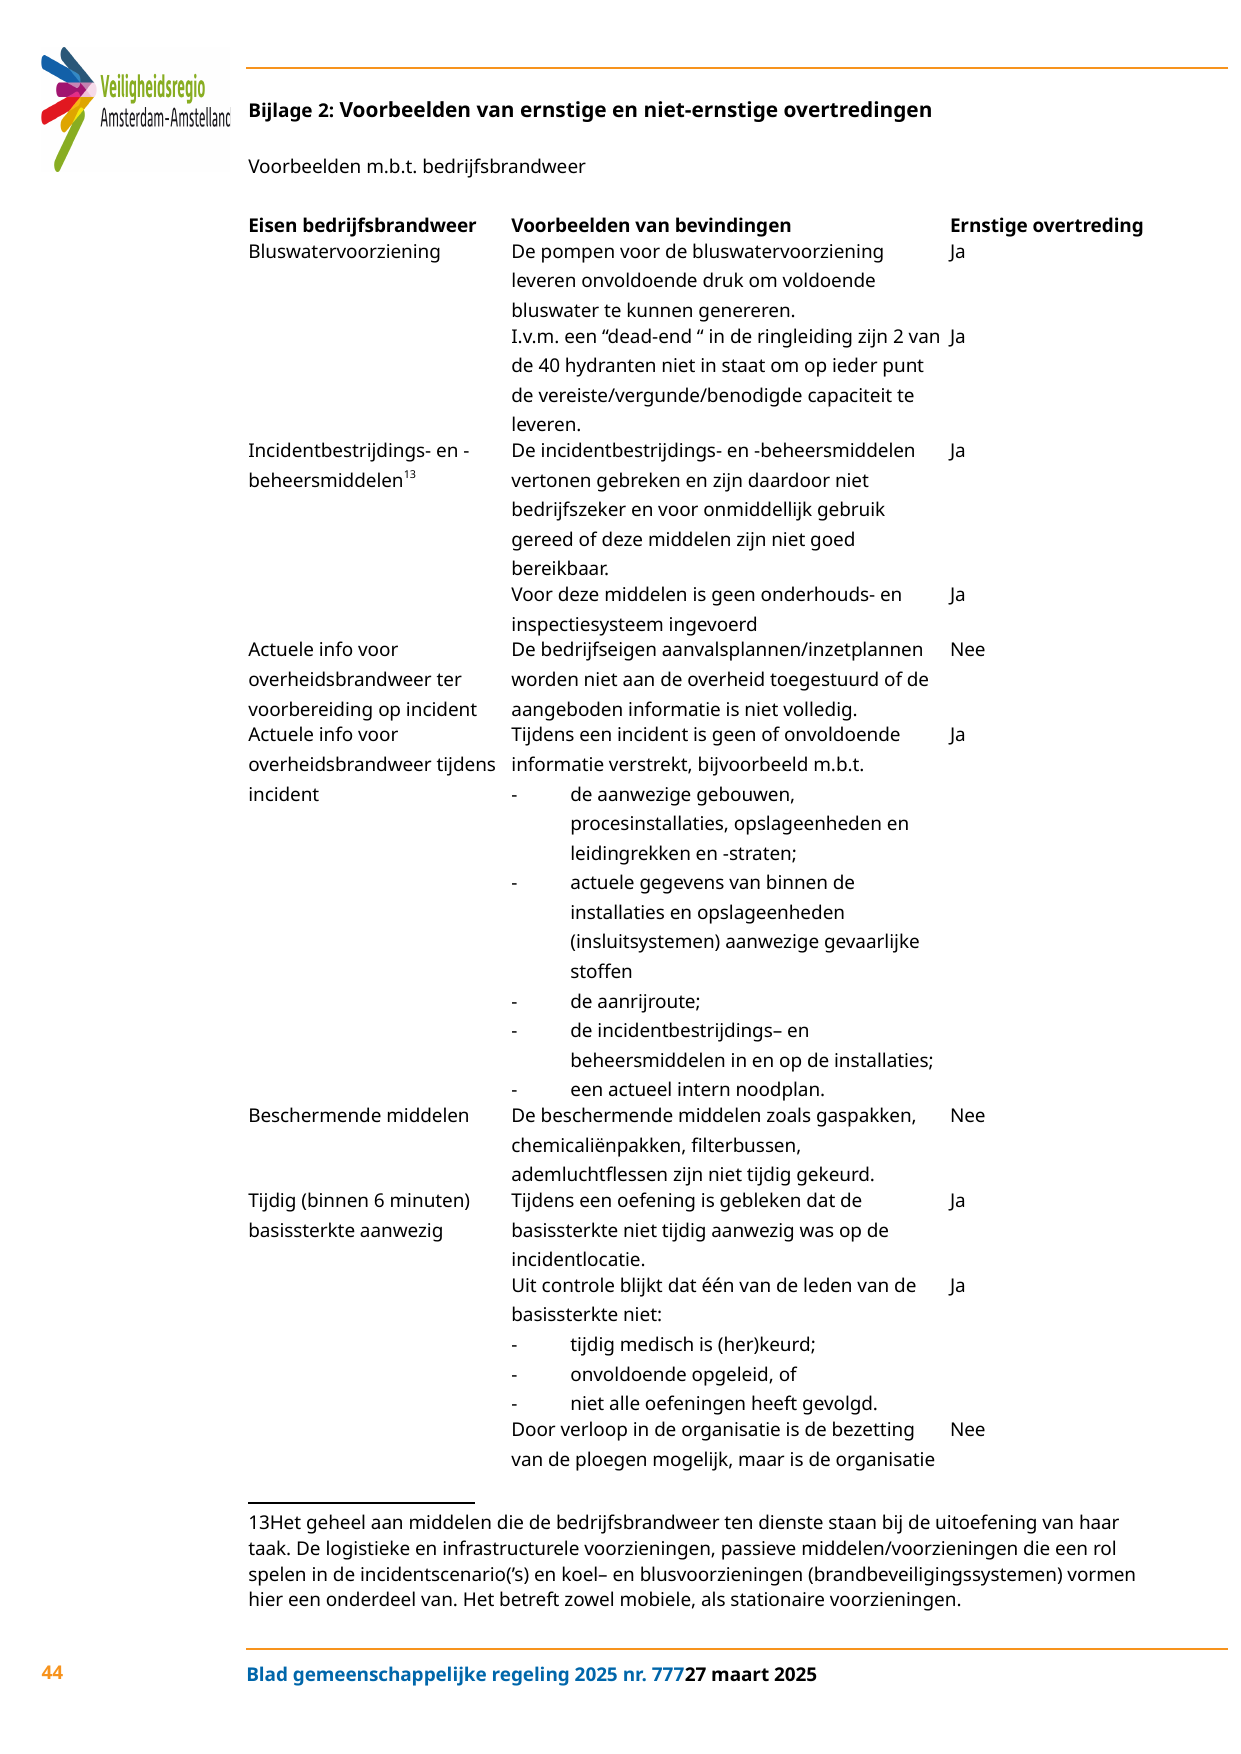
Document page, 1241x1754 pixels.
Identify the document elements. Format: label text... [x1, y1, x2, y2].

table_cell Nee [950, 637, 1152, 722]
table_cell Incidentbestrijdings- en -beheersmiddelen [248, 437, 511, 581]
table_header Eisen bedrijfsbrandweer [248, 212, 511, 238]
table_cell Ja [950, 1187, 1152, 1272]
table_cell De incidentbestrijdings- en -beheersmiddelen vertonen gebreken en zijn daardoor niet bedrijfszeker en voor onmiddellijk gebruik gereed of deze middelen zijn niet goed bereikbaar. [511, 437, 950, 581]
text Voorbeelden m.b.t. bedrijfsbrandweer [248, 153, 1152, 179]
table_cell Beschermende middelen [248, 1102, 511, 1187]
table_cell Ja [950, 722, 1152, 1102]
table_cell Tijdens een incident is geen of onvoldoende informatie verstrekt, bijvoorbeeld m.b.t. de aanwezige gebouwen, procesinstallaties, opslageenheden en leidingrekken en -straten; actuele gegevens van binnen de installaties en opslageenheden (insluitsystemen) aanwezige gevaarlijke stoffen de aanrijroute; de incidentbestrijdings– en beheersmiddelen in en op de installaties; een actueel intern noodplan. [511, 722, 950, 1102]
table_cell Ja [950, 1272, 1152, 1416]
table_cell Tijdig (binnen 6 minuten) basissterkte aanwezig [248, 1187, 511, 1272]
table_header Ernstige overtreding [950, 212, 1152, 238]
table_cell De bedrijfseigen aanvalsplannen/inzetplannen worden niet aan de overheid toegestuurd of de aangeboden informatie is niet volledig. [511, 637, 950, 722]
table_cell Nee [950, 1102, 1152, 1187]
table_cell Ja [950, 323, 1152, 437]
table_cell Bluswatervoorziening [248, 238, 511, 323]
table_cell Ja [950, 437, 1152, 581]
table_cell Tijdens een oefening is gebleken dat de basissterkte niet tijdig aanwezig was op de incidentlocatie. [511, 1187, 950, 1272]
table_cell [248, 1272, 511, 1416]
table_cell [248, 323, 511, 437]
table_cell De beschermende middelen zoals gaspakken, chemicaliënpakken, filterbussen, ademluchtflessen zijn niet tijdig gekeurd. [511, 1102, 950, 1187]
table_cell [248, 581, 511, 637]
table_cell Door verloop in de organisatie is de bezetting van de ploegen mogelijk, maar is de organisatie [511, 1416, 950, 1471]
table_cell Uit controle blijkt dat één van de leden van de basissterkte niet: tijdig medisch is (her)keurd; onvoldoende opgeleid, of niet alle oefeningen heeft gevolgd. [511, 1272, 950, 1416]
table_cell De pompen voor de bluswatervoorziening leveren onvoldoende druk om voldoende bluswater te kunnen genereren. [511, 238, 950, 323]
table_cell I.v.m. een “dead-end “ in de ringleiding zijn 2 van de 40 hydranten niet in staat om op ieder punt de vereiste/vergunde/benodigde capaciteit te leveren. [511, 323, 950, 437]
picture [41, 47, 231, 172]
table_header Voorbeelden van bevindingen [511, 212, 950, 238]
table_cell Actuele info voor overheidsbrandweer tijdens incident [248, 722, 511, 1102]
table_cell Ja [950, 581, 1152, 637]
table_cell Nee [950, 1416, 1152, 1471]
table_cell Ja [950, 238, 1152, 323]
table_cell Voor deze middelen is geen onderhouds- en inspectiesysteem ingevoerd [511, 581, 950, 637]
table_cell Actuele info voor overheidsbrandweer ter voorbereiding op incident [248, 637, 511, 722]
text Bijlage 2: Voorbeelden van ernstige en niet-ernstige overtredingen [248, 95, 1152, 123]
table_cell [248, 1416, 511, 1471]
